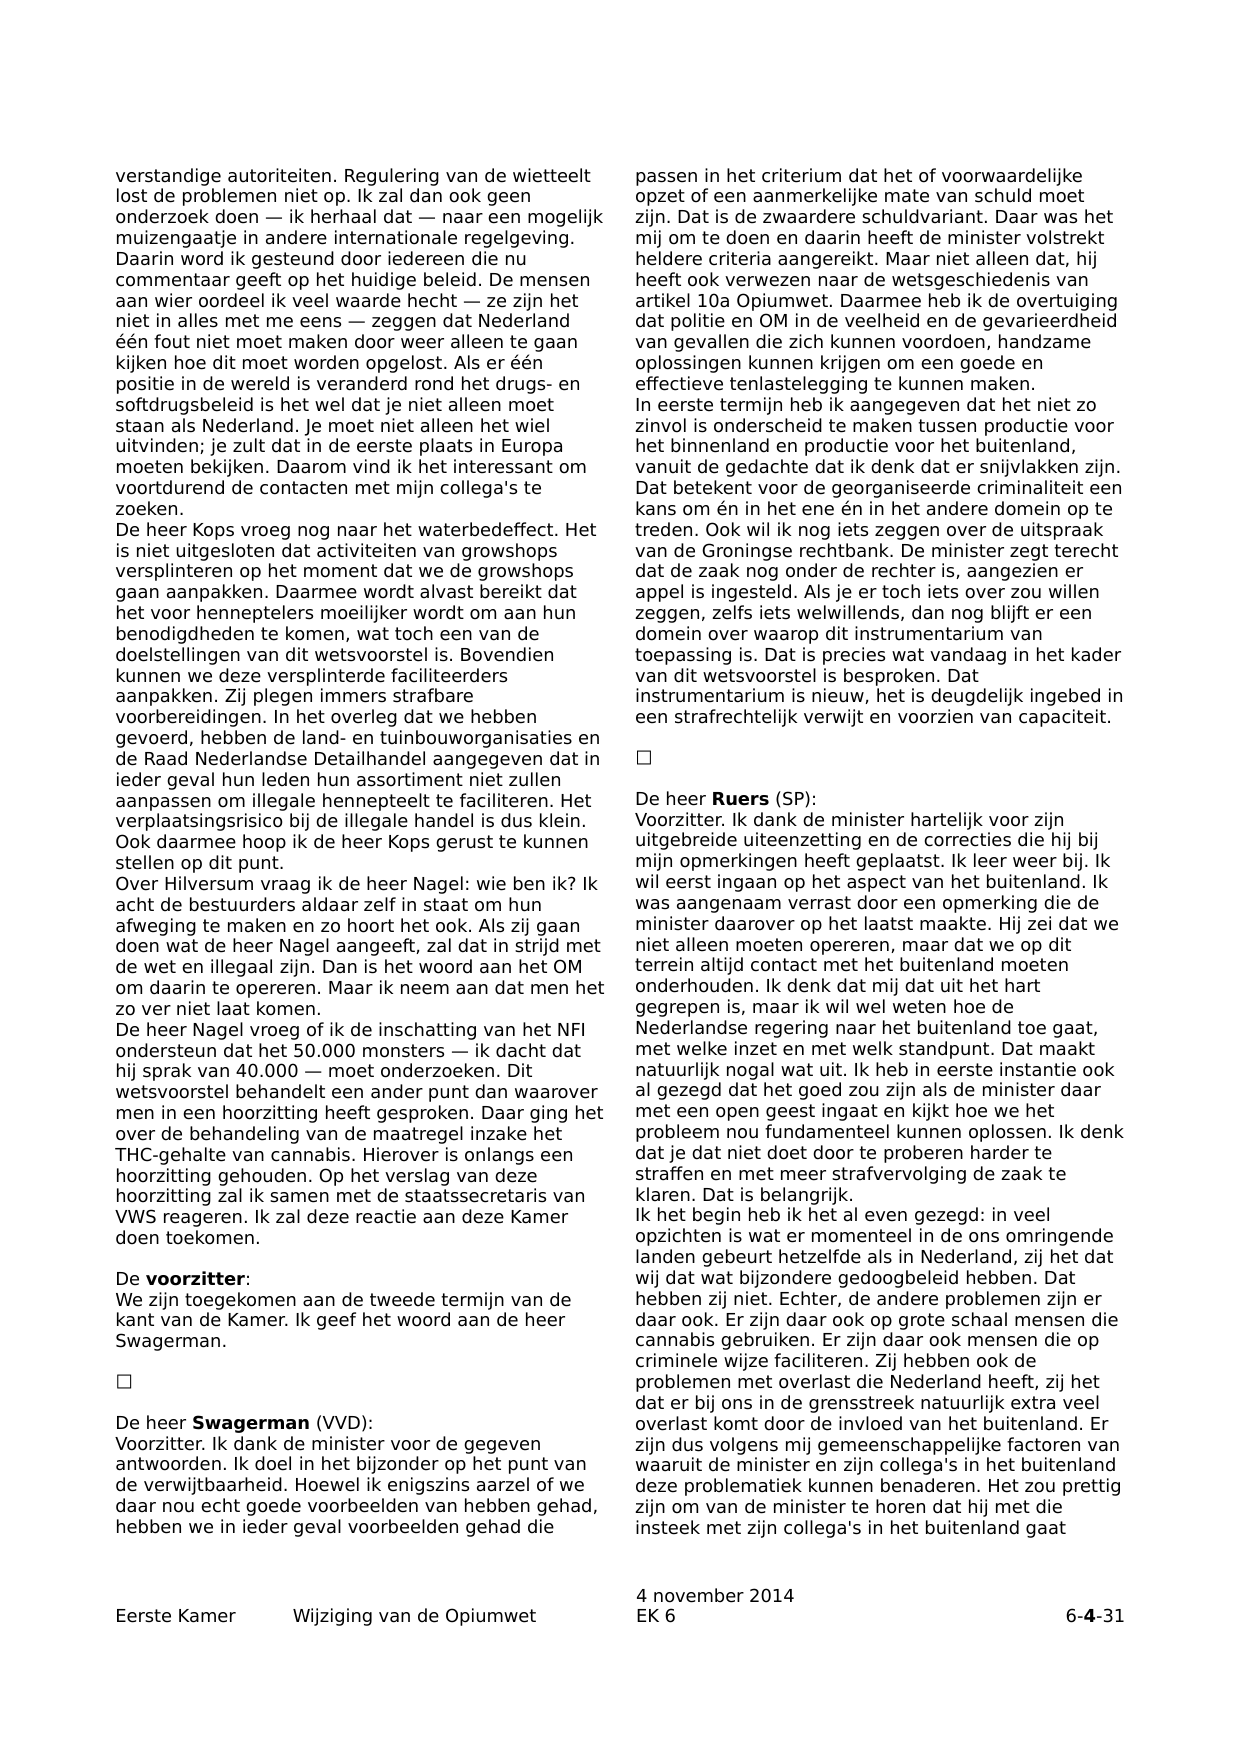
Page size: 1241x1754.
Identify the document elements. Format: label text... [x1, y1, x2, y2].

text De heer Kops vroeg nog naar het waterbedeffect. Het is niet uitgesloten dat activiteiten van growshops versplinteren op het moment dat we de growshops gaan aanpakken. Daarmee wordt alvast bereikt dat het voor henneptelers moeilijker wordt om aan hun benodigdheden te komen, wat toch een van de doelstellingen van dit wetsvoorstel is. Bovendien kunnen we deze versplinterde faciliteerders aanpakken. Zij plegen immers strafbare voorbereidingen. In het overleg dat we hebben gevoerd, hebben de land- en tuinbouworganisaties en de Raad Nederlandse Detailhandel aangegeven dat in ieder geval hun leden hun assortiment niet zullen aanpassen om illegale hennepteelt te faciliteren. Het verplaatsingsrisico bij de illegale handel is dus klein. Ook daarmee hoop ik de heer Kops gerust te kunnen stellen op dit punt. [115, 519, 605, 874]
text ⬜ [115, 1372, 605, 1393]
text De heer Nagel vroeg of ik de inschatting van het NFI ondersteun dat het 50.000 monsters — ik dacht dat hij sprak van 40.000 — moet onderzoeken. Dit wetsvoorstel behandelt een ander punt dan waarover men in een hoorzitting heeft gesproken. Daar ging het over de behandeling van de maatregel inzake het THC-gehalte van cannabis. Hierover is onlangs een hoorzitting gehouden. Op het verslag van deze hoorzitting zal ik samen met de staatssecretaris van VWS reageren. Ik zal deze reactie aan deze Kamer doen toekomen. [115, 1019, 605, 1249]
text passen in het criterium dat het of voorwaardelijke opzet of een aanmerkelijke mate van schuld moet zijn. Dat is de zwaardere schuldvariant. Daar was het mij om te doen en daarin heeft de minister volstrekt heldere criteria aangereikt. Maar niet alleen dat, hij heeft ook verwezen naar de wetsgeschiedenis van artikel 10a Opiumwet. Daarmee heb ik de overtuiging dat politie en OM in de veelheid en de gevarieerdheid van gevallen die zich kunnen voordoen, handzame oplossingen kunnen krijgen om een goede en effectieve tenlastelegging te kunnen maken. [635, 165, 1125, 394]
text We zijn toegekomen aan de tweede termijn van de kant van de Kamer. Ik geef het woord aan de heer Swagerman. [115, 1289, 605, 1352]
text De heer Swagerman (VVD): [115, 1413, 605, 1433]
text Voorzitter. Ik dank de minister voor de gegeven antwoorden. Ik doel in het bijzonder op het punt van de verwijtbaarheid. Hoewel ik enigszins aarzel of we daar nou echt goede voorbeelden van hebben gehad, hebben we in ieder geval voorbeelden gehad die [115, 1433, 605, 1537]
text Ik het begin heb ik het al even gezegd: in veel opzichten is wat er momenteel in de ons omringende landen gebeurt hetzelfde als in Nederland, zij het dat wij dat wat bijzondere gedoogbeleid hebben. Dat hebben zij niet. Echter, de andere problemen zijn er daar ook. Er zijn daar ook op grote schaal mensen die cannabis gebruiken. Er zijn daar ook mensen die op criminele wijze faciliteren. Zij hebben ook de problemen met overlast die Nederland heeft, zij het dat er bij ons in de grensstreek natuurlijk extra veel overlast komt door de invloed van het buitenland. Er zijn dus volgens mij gemeenschappelijke factoren van waaruit de minister en zijn collega's in het buitenland deze problematiek kunnen benaderen. Het zou prettig zijn om van de minister te horen dat hij met die insteek met zijn collega's in het buitenland gaat [635, 1205, 1125, 1538]
text verstandige autoriteiten. Regulering van de wietteelt lost de problemen niet op. Ik zal dan ook geen onderzoek doen — ik herhaal dat — naar een mogelijk muizengaatje in andere internationale regelgeving. Daarin word ik gesteund door iedereen die nu commentaar geeft op het huidige beleid. De mensen aan wier oordeel ik veel waarde hecht — ze zijn het niet in alles met me eens — zeggen dat Nederland één fout niet moet maken door weer alleen te gaan kijken hoe dit moet worden opgelost. Als er één positie in de wereld is veranderd rond het drugs- en softdrugsbeleid is het wel dat je niet alleen moet staan als Nederland. Je moet niet alleen het wiel uitvinden; je zult dat in de eerste plaats in Europa moeten bekijken. Daarom vind ik het interessant om voortdurend de contacten met mijn collega's te zoeken. [115, 165, 605, 519]
text Voorzitter. Ik dank de minister hartelijk voor zijn uitgebreide uiteenzetting en de correcties die hij bij mijn opmerkingen heeft geplaatst. Ik leer weer bij. Ik wil eerst ingaan op het aspect van het buitenland. Ik was aangenaam verrast door een opmerking die de minister daarover op het laatst maakte. Hij zei dat we niet alleen moeten opereren, maar dat we op dit terrein altijd contact met het buitenland moeten onderhouden. Ik denk dat mij dat uit het hart gegrepen is, maar ik wil wel weten hoe de Nederlandse regering naar het buitenland toe gaat, met welke inzet en met welk standpunt. Dat maakt natuurlijk nogal wat uit. Ik heb in eerste instantie ook al gezegd dat het goed zou zijn als de minister daar met een open geest ingaat en kijkt hoe we het probleem nou fundamenteel kunnen oplossen. Ik denk dat je dat niet doet door te proberen harder te straffen en met meer strafvervolging de zaak te klaren. Dat is belangrijk. [635, 809, 1125, 1205]
text In eerste termijn heb ik aangegeven dat het niet zo zinvol is onderscheid te maken tussen productie voor het binnenland en productie voor het buitenland, vanuit de gedachte dat ik denk dat er snijvlakken zijn. Dat betekent voor de georganiseerde criminaliteit een kans om én in het ene én in het andere domein op te treden. Ook wil ik nog iets zeggen over de uitspraak van de Groningse rechtbank. De minister zegt terecht dat de zaak nog onder de rechter is, aangezien er appel is ingesteld. Als je er toch iets over zou willen zeggen, zelfs iets welwillends, dan nog blijft er een domein over waarop dit instrumentarium van toepassing is. Dat is precies wat vandaag in het kader van dit wetsvoorstel is besproken. Dat instrumentarium is nieuw, het is deugdelijk ingebed in een strafrechtelijk verwijt en voorzien van capaciteit. [635, 394, 1125, 728]
text De voorzitter: [115, 1269, 605, 1289]
text De heer Ruers (SP): [635, 788, 1125, 809]
text Over Hilversum vraag ik de heer Nagel: wie ben ik? Ik acht de bestuurders aldaar zelf in staat om hun afweging te maken en zo hoort het ook. Als zij gaan doen wat de heer Nagel aangeeft, zal dat in strijd met de wet en illegaal zijn. Dan is het woord aan het OM om daarin te opereren. Maar ik neem aan dat men het zo ver niet laat komen. [115, 874, 605, 1019]
text ⬜ [635, 748, 1125, 768]
